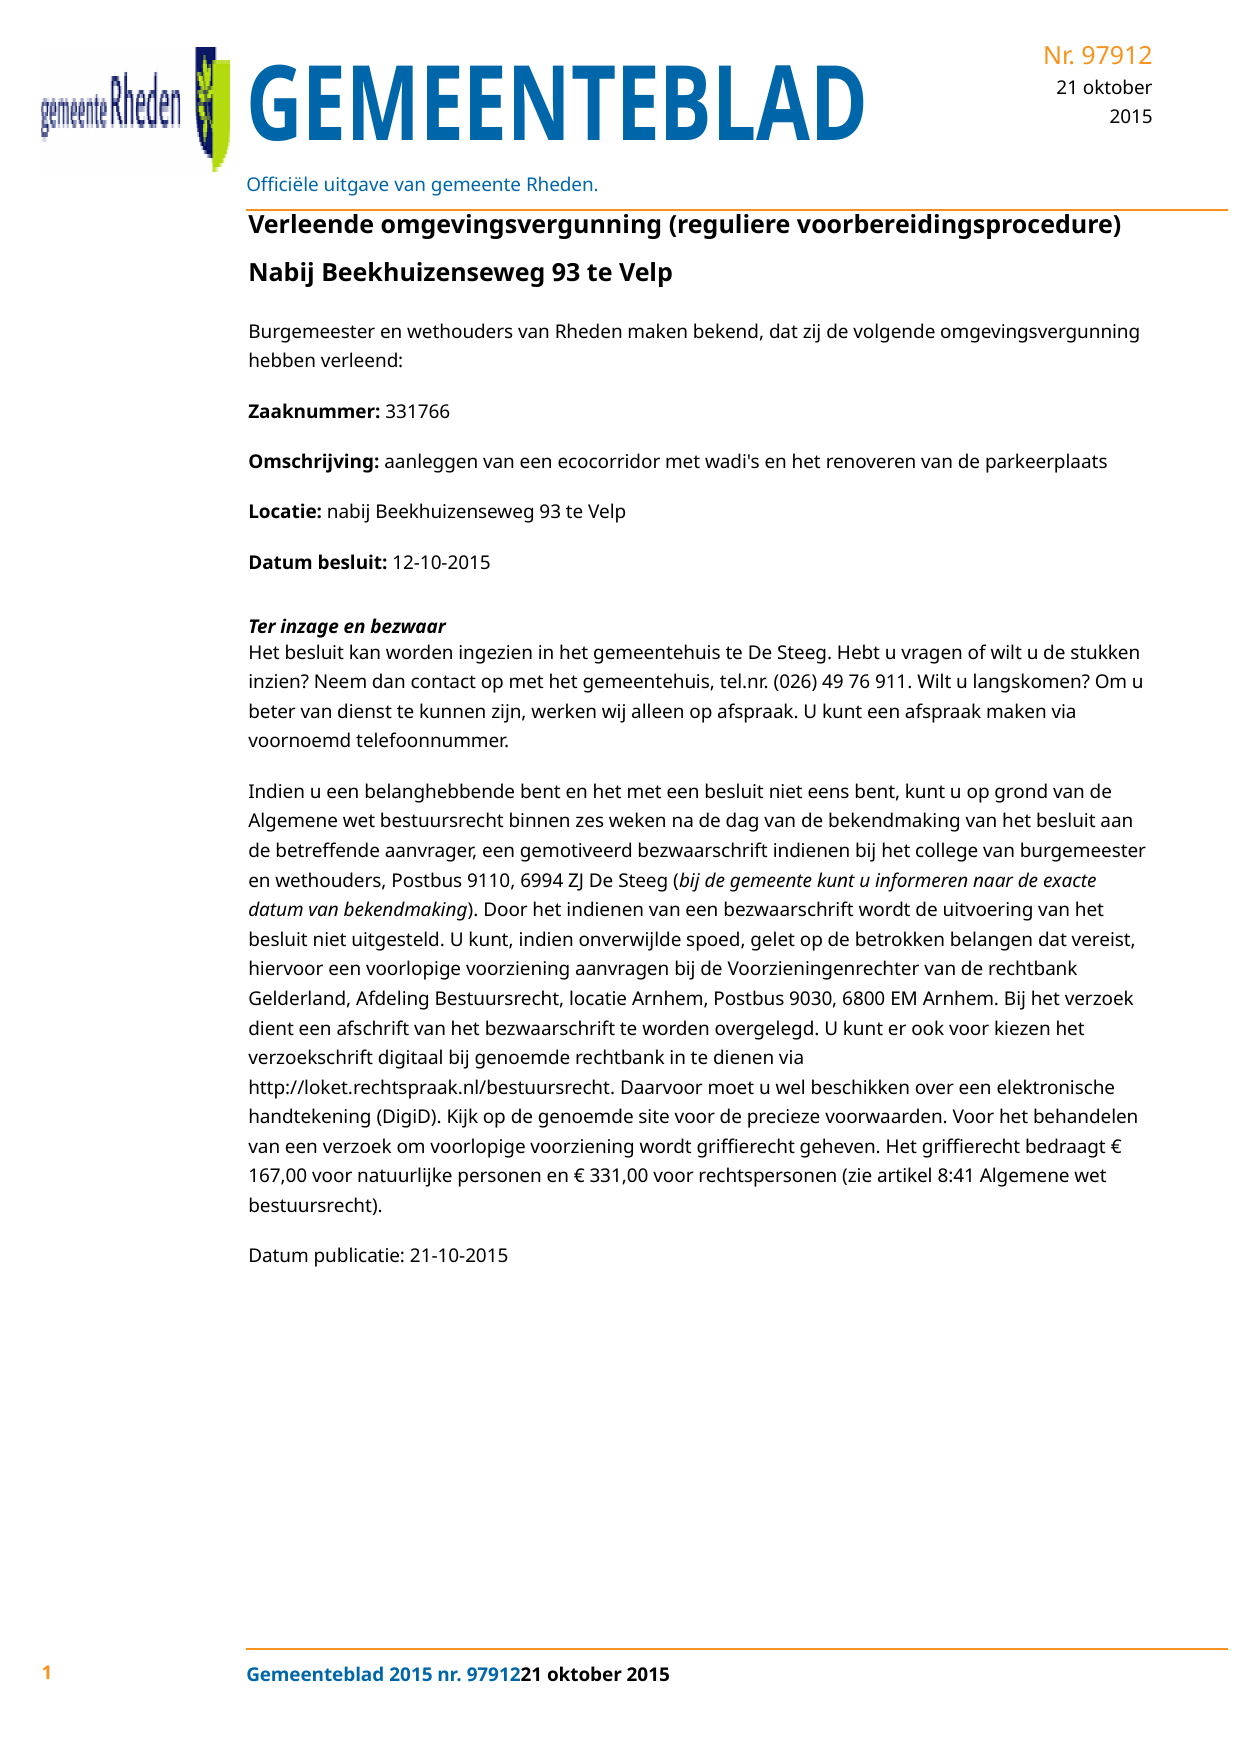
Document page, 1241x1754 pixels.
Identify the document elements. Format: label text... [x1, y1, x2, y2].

text Datum publicatie: 21-10-2015 [248, 1243, 1152, 1268]
text Ter inzage en bezwaar [248, 613, 1152, 639]
text Locatie: nabij Beekhuizenseweg 93 te Velp [248, 499, 1152, 524]
text Verleende omgevingsvergunning (reguliere voorbereidingsprocedure) Nabij Beekhuizenseweg 93 te Velp [248, 211, 1152, 288]
picture [41, 47, 231, 172]
text Burgemeester en wethouders van Rheden maken bekend, dat zij de volgende omgevingsvergunning hebben verleend: [248, 318, 1152, 373]
text Indien u een belanghebbende bent en het met een besluit niet eens bent, kunt u op grond van de Algemene wet bestuursrecht binnen zes weken na de dag van de bekendmaking van het besluit aan de betreffende aanvrager, een gemotiveerd bezwaarschrift indienen bij het college van burgemeester en wethouders, Postbus 9110, 6994 ZJ De Steeg (bij de gemeente kunt u informeren naar de exacte datum van bekendmaking). Door het indienen van een bezwaarschrift wordt de uitvoering van het besluit niet uitgesteld. U kunt, indien onverwijlde spoed, gelet op de betrokken belangen dat vereist, hiervoor een voorlopige voorziening aanvragen bij de Voorzieningenrechter van de rechtbank Gelderland, Afdeling Bestuursrecht, locatie Arnhem, Postbus 9030, 6800 EM Arnhem. Bij het verzoek dient een afschrift van het bezwaarschrift te worden overgelegd. U kunt er ook voor kiezen het verzoekschrift digitaal bij genoemde rechtbank in te dienen via http://loket.rechtspraak.nl/bestuursrecht. Daarvoor moet u wel beschikken over een elektronische handtekening (DigiD). Kijk op de genoemde site voor de precieze voorwaarden. Voor het behandelen van een verzoek om voorlopige voorziening wordt griffierecht geheven. Het griffierecht bedraagt € 167,00 voor natuurlijke personen en € 331,00 voor rechtspersonen (zie artikel 8:41 Algemene wet bestuursrecht). [248, 778, 1152, 1218]
text Het besluit kan worden ingezien in het gemeentehuis te De Steeg. Hebt u vragen of wilt u de stukken inzien? Neem dan contact op met het gemeentehuis, tel.nr. (026) 49 76 911. Wilt u langskomen? Om u beter van dienst te kunnen zijn, werken wij alleen op afspraak. U kunt een afspraak maken via voornoemd telefoonnummer. [248, 639, 1152, 753]
text Zaaknummer: 331766 [248, 398, 1152, 424]
text Datum besluit: 12-10-2015 [248, 549, 1152, 575]
text Omschrijving: aanleggen van een ecocorridor met wadi's en het renoveren van de parkeerplaats [248, 448, 1152, 474]
